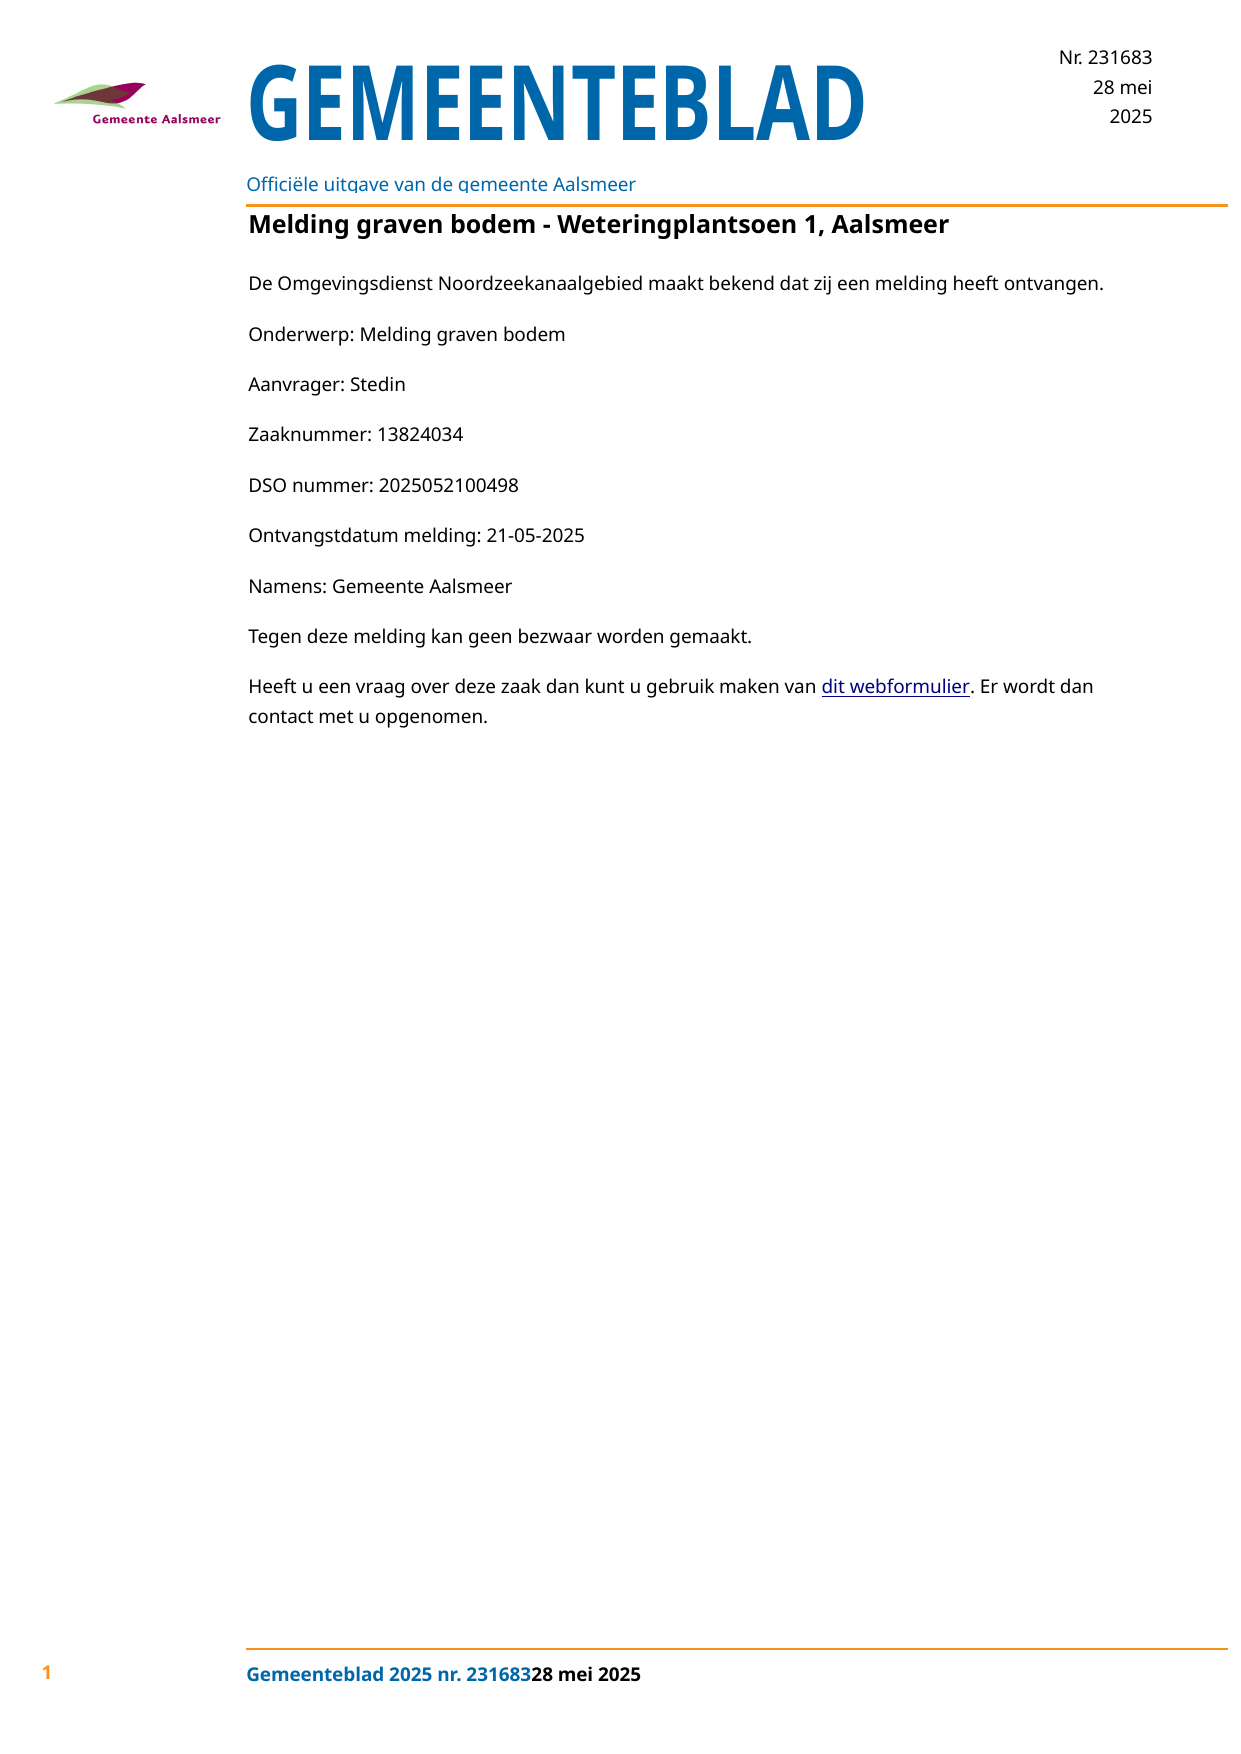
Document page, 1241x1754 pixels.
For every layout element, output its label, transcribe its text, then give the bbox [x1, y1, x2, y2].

text De Omgevingsdienst Noordzeekanaalgebied maakt bekend dat zij een melding heeft ontvangen. [248, 270, 1152, 296]
text DSO nummer: 2025052100498 [248, 472, 1152, 498]
text Melding graven bodem - Weteringplantsoen 1, Aalsmeer [248, 207, 1152, 241]
text Heeft u een vraag over deze zaak dan kunt u gebruik maken van dit webformulier. Er wordt dan contact met u opgenomen. [248, 674, 1152, 729]
text Tegen deze melding kan geen bezwaar worden gemaakt. [248, 623, 1152, 649]
text Zaaknummer: 13824034 [248, 422, 1152, 447]
text Aanvrager: Stedin [248, 371, 1152, 397]
picture [41, 47, 231, 172]
text Namens: Gemeente Aalsmeer [248, 573, 1152, 598]
text Ontvangstdatum melding: 21-05-2025 [248, 522, 1152, 548]
text Onderwerp: Melding graven bodem [248, 321, 1152, 346]
